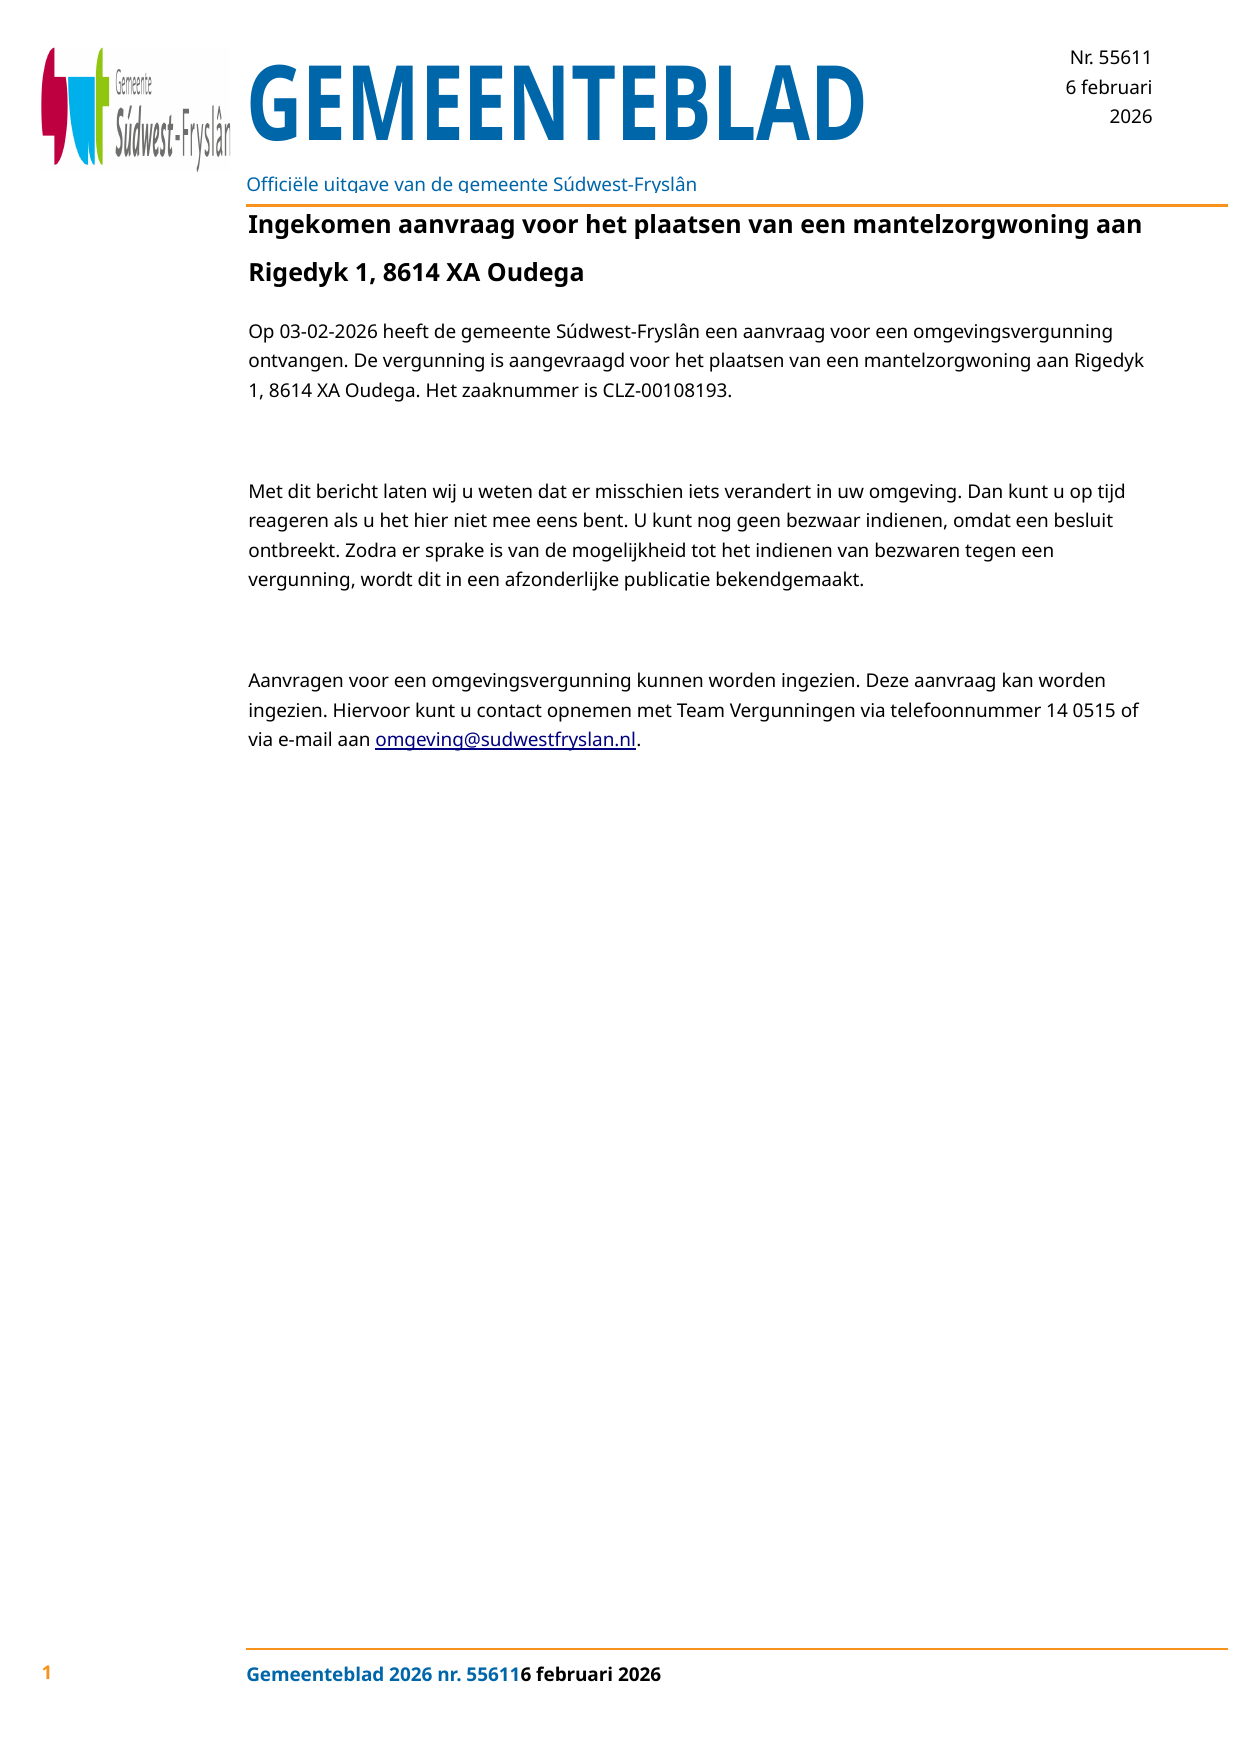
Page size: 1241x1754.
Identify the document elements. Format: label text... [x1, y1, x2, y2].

picture [41, 47, 231, 172]
text Op 03-02-2026 heeft de gemeente Súdwest-Fryslân een aanvraag voor een omgevingsvergunning ontvangen. De vergunning is aangevraagd voor het plaatsen van een mantelzorgwoning aan Rigedyk 1, 8614 XA Oudega. Het zaaknummer is CLZ-00108193. [248, 318, 1152, 403]
text Met dit bericht laten wij u weten dat er misschien iets verandert in uw omgeving. Dan kunt u op tijd reageren als u het hier niet mee eens bent. U kunt nog geen bezwaar indienen, omdat een besluit ontbreekt. Zodra er sprake is van de mogelijkheid tot het indienen van bezwaren tegen een vergunning, wordt dit in een afzonderlijke publicatie bekendgemaakt. [248, 478, 1152, 592]
text Aanvragen voor een omgevingsvergunning kunnen worden ingezien. Deze aanvraag kan worden ingezien. Hiervoor kunt u contact opnemen met Team Vergunningen via telefoonnummer 14 0515 of via e-mail aan omgeving@sudwestfryslan.nl. [248, 667, 1152, 752]
text Ingekomen aanvraag voor het plaatsen van een mantelzorgwoning aan Rigedyk 1, 8614 XA Oudega [248, 207, 1152, 288]
